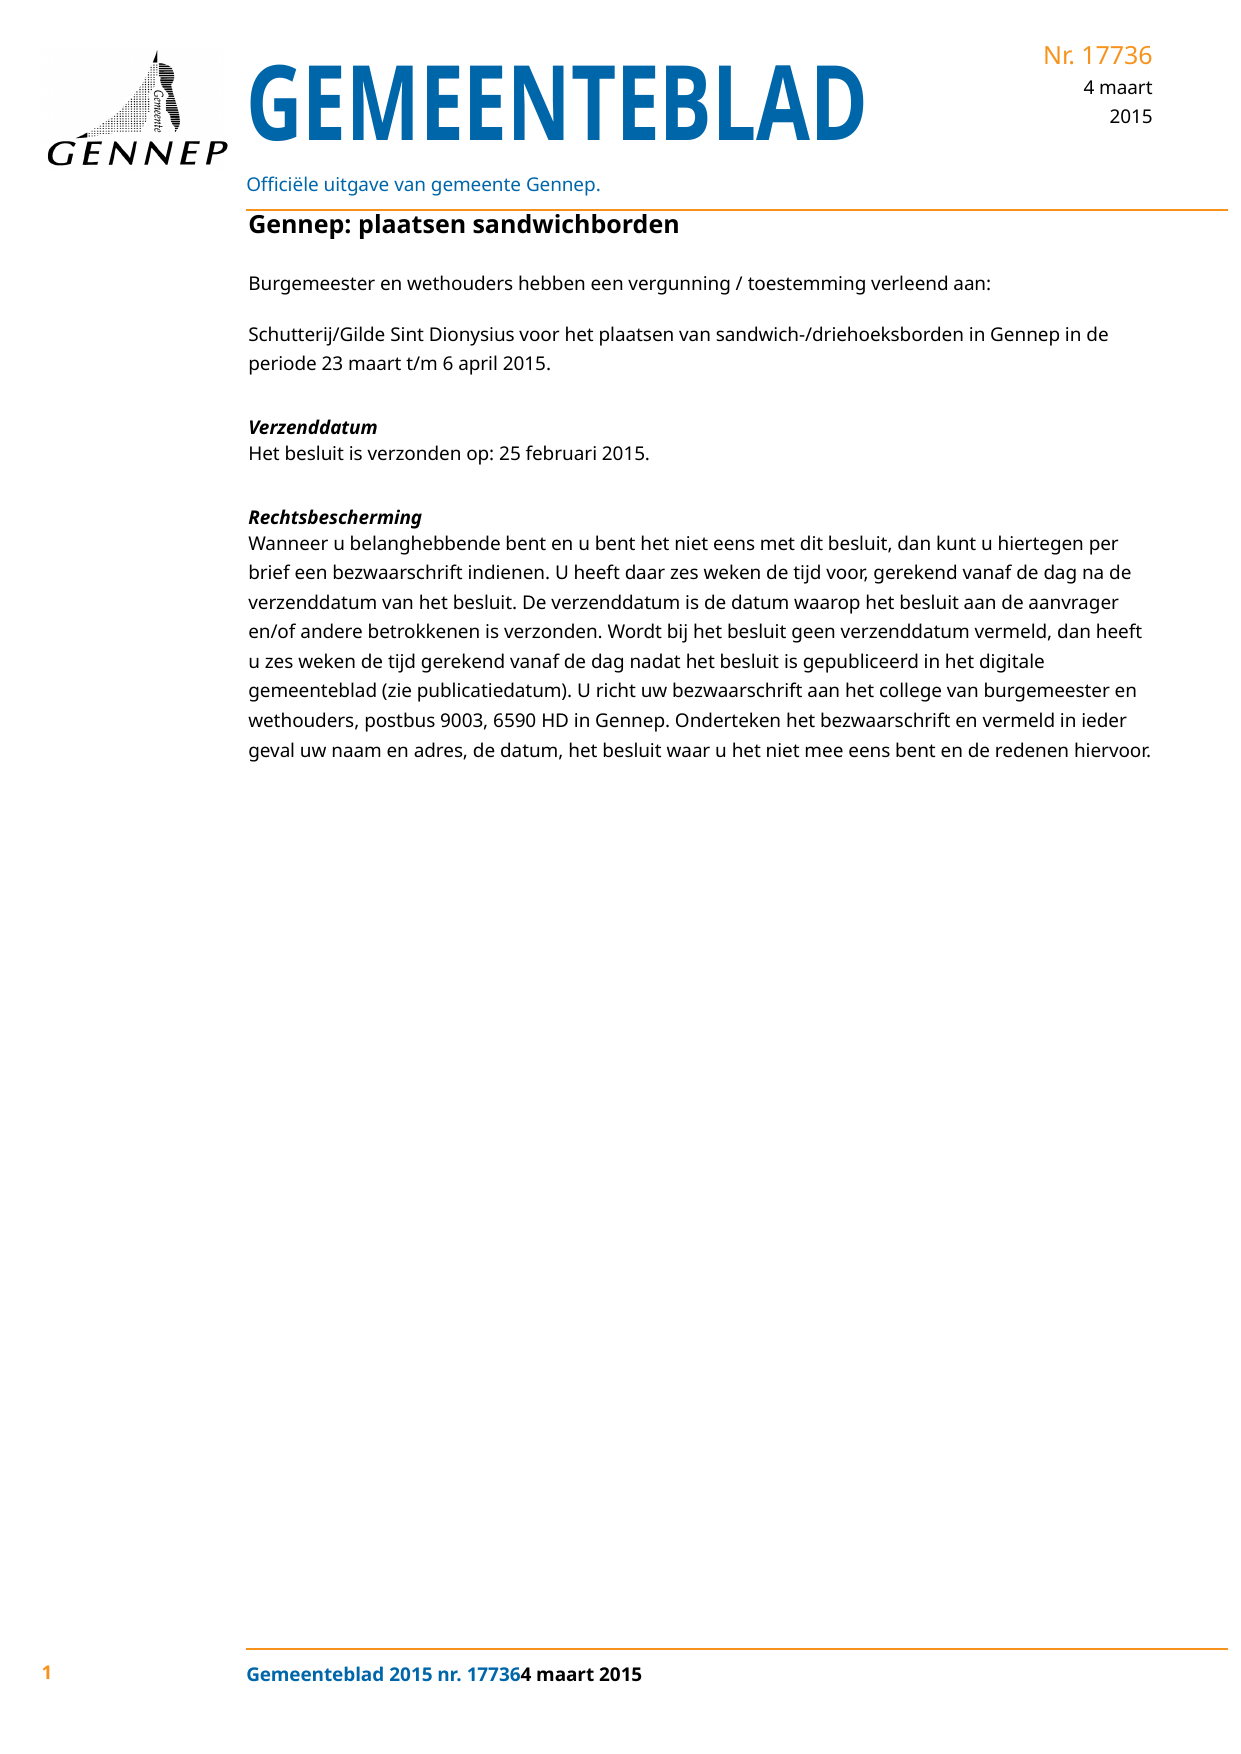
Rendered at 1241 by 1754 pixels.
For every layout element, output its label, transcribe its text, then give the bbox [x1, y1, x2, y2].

text Wanneer u belanghebbende bent en u bent het niet eens met dit besluit, dan kunt u hiertegen per brief een bezwaarschrift indienen. U heeft daar zes weken de tijd voor, gerekend vanaf de dag na de verzenddatum van het besluit. De verzenddatum is de datum waarop het besluit aan de aanvrager en/of andere betrokkenen is verzonden. Wordt bij het besluit geen verzenddatum vermeld, dan heeft u zes weken de tijd gerekend vanaf de dag nadat het besluit is gepubliceerd in het digitale gemeenteblad (zie publicatiedatum). U richt uw bezwaarschrift aan het college van burgemeester en wethouders, postbus 9003, 6590 HD in Gennep. Onderteken het bezwaarschrift en vermeld in ieder geval uw naam en adres, de datum, het besluit waar u het niet mee eens bent en de redenen hiervoor. [248, 530, 1152, 762]
text Schutterij/Gilde Sint Dionysius voor het plaatsen van sandwich-/driehoeksborden in Gennep in de periode 23 maart t/m 6 april 2015. [248, 321, 1152, 376]
text Burgemeester en wethouders hebben een vergunning / toestemming verleend aan: [248, 270, 1152, 296]
text Het besluit is verzonden op: 25 februari 2015. [248, 440, 1152, 466]
text Rechtsbescherming [248, 504, 1152, 530]
text Verzenddatum [248, 414, 1152, 440]
picture [41, 47, 231, 172]
text Gennep: plaatsen sandwichborden [248, 211, 1152, 241]
